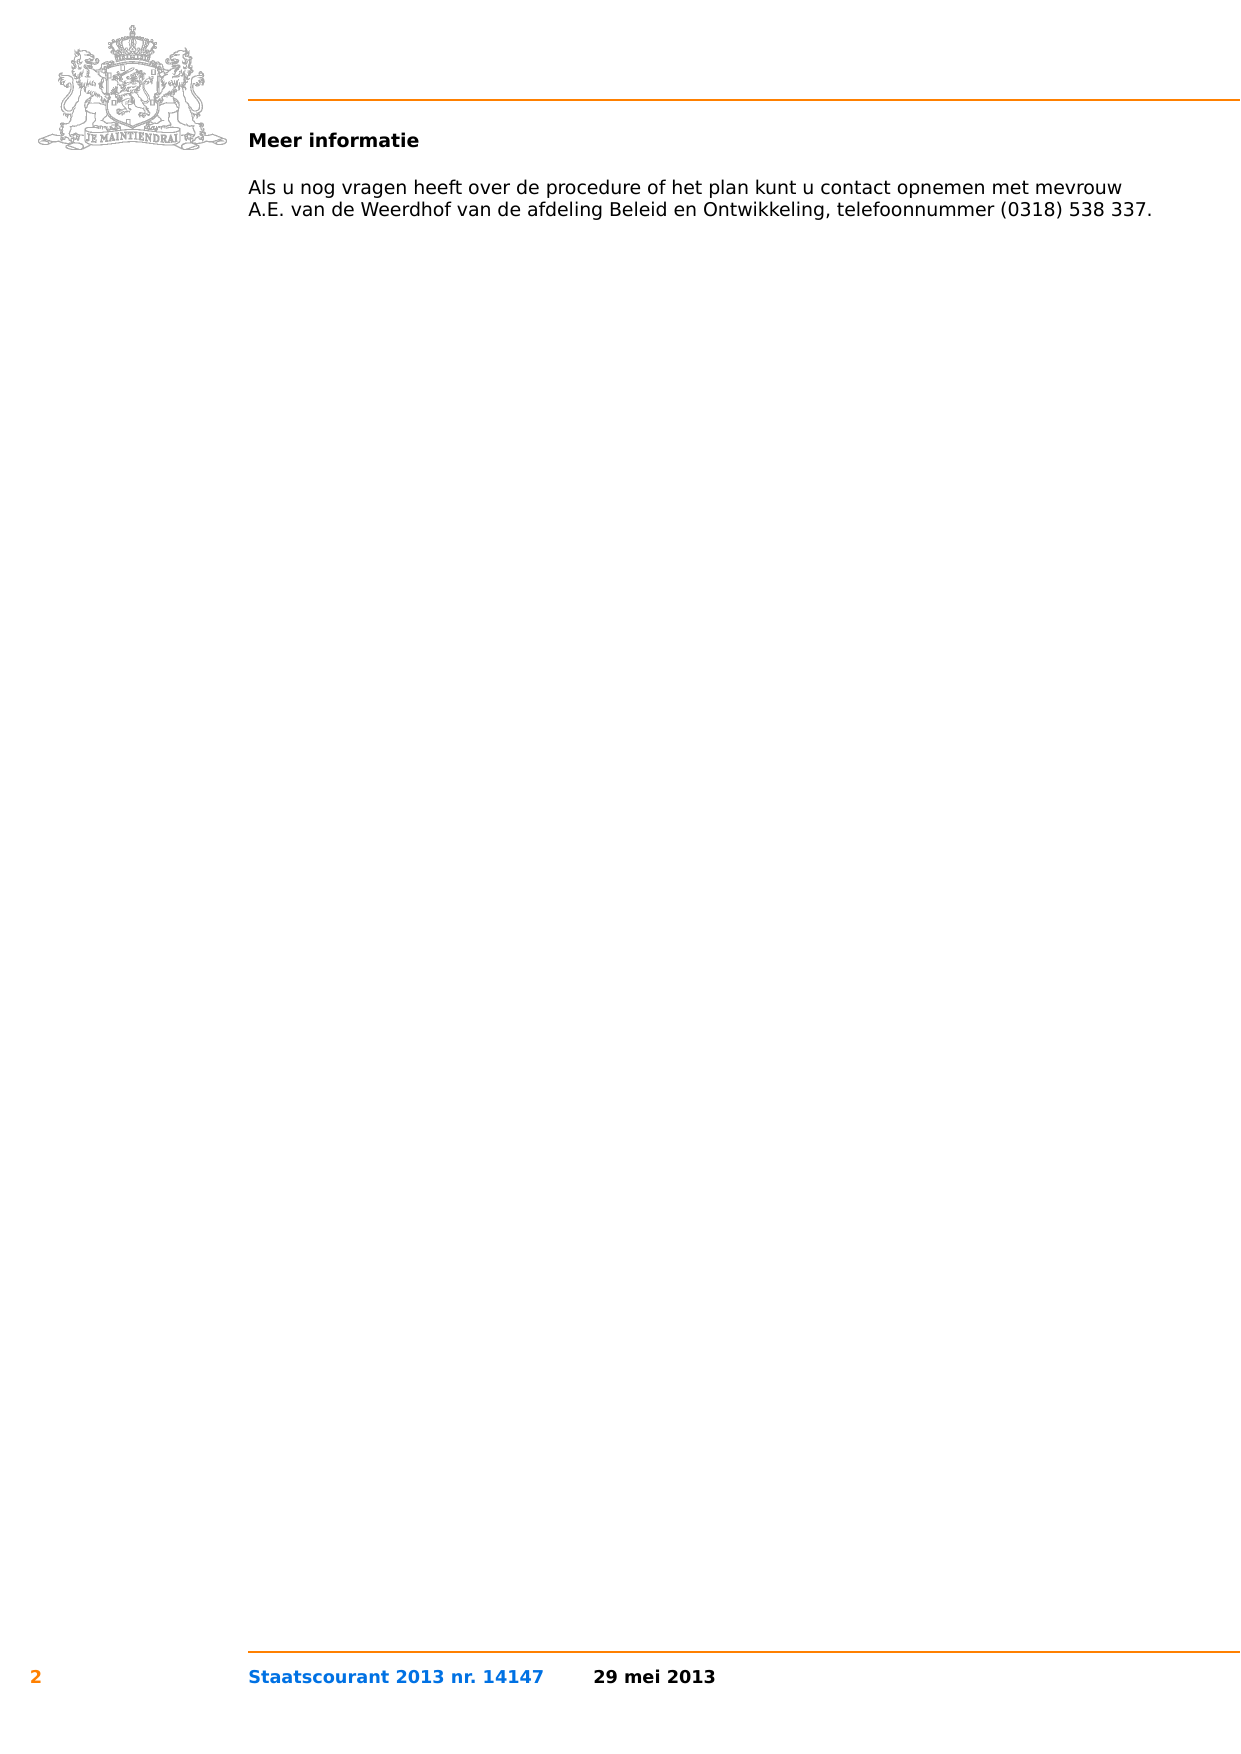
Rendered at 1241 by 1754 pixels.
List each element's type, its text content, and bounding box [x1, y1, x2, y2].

picture [38, 25, 227, 150]
subtitle Meer informatie [248, 130, 1163, 152]
text Als u nog vragen heeft over de procedure of het plan kunt u contact opnemen met mevrouw A.E. van de Weerdhof van de afdeling Beleid en Ontwikkeling, telefoonnummer (0318) 538 337. [248, 177, 1163, 221]
